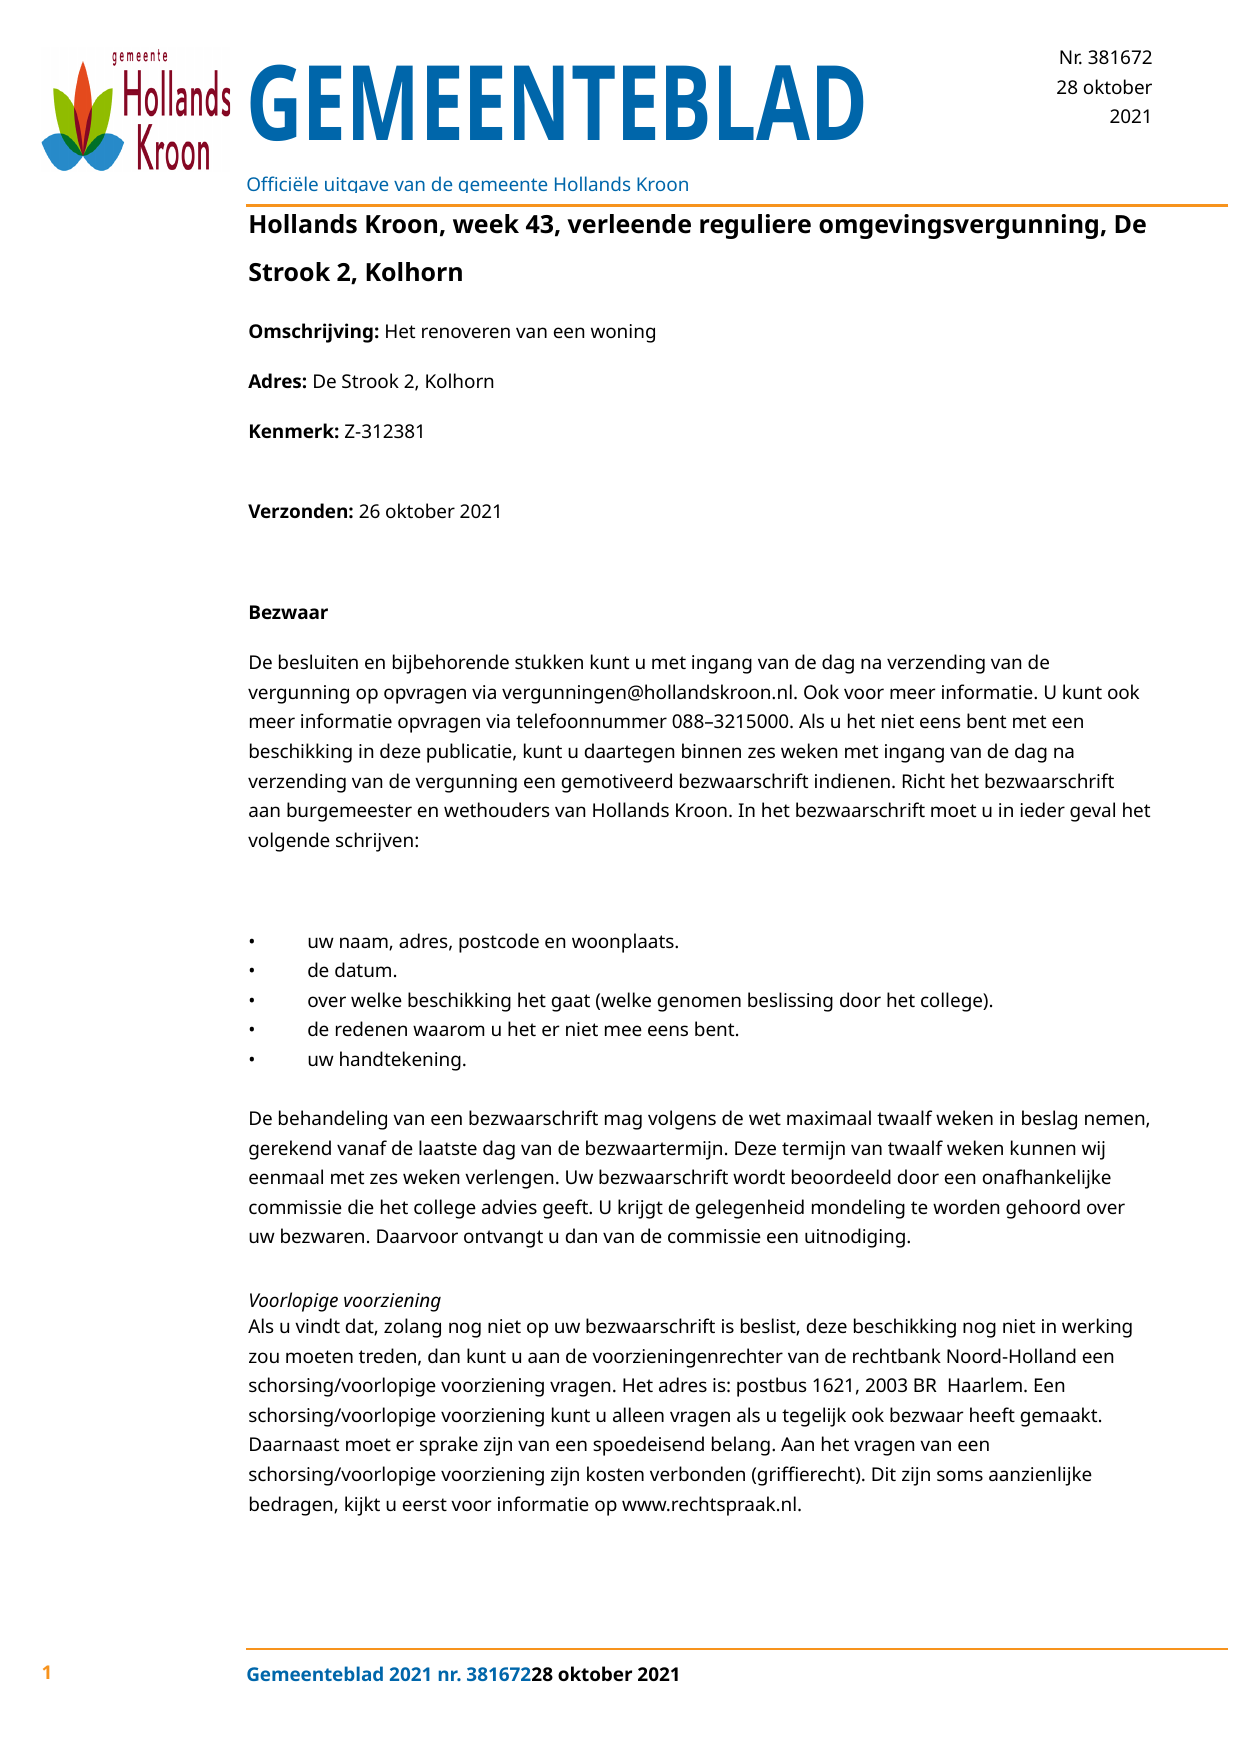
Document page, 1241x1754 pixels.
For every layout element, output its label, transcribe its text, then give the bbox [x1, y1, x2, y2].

list uw handtekening. [248, 1046, 1152, 1072]
list de datum. [248, 957, 1152, 983]
text Bezwaar [248, 599, 1152, 625]
text De besluiten en bijbehorende stukken kunt u met ingang van de dag na verzending van de vergunning op opvragen via vergunningen@hollandskroon.nl. Ook voor meer informatie. U kunt ook meer informatie opvragen via telefoonnummer 088–3215000. Als u het niet eens bent met een beschikking in deze publicatie, kunt u daartegen binnen zes weken met ingang van de dag na verzending van de vergunning een gemotiveerd bezwaarschrift indienen. Richt het bezwaarschrift aan burgemeester en wethouders van Hollands Kroon. In het bezwaarschrift moet u in ieder geval het volgende schrijven: [248, 649, 1152, 853]
table_header [700, 469, 1152, 495]
text Adres: De Strook 2, Kolhorn [248, 368, 1152, 394]
text Als u vindt dat, zolang nog niet op uw bezwaarschrift is beslist, deze beschikking nog niet in werking zou moeten treden, dan kunt u aan de voorzieningenrechter van de rechtbank Noord-Holland een schorsing/voorlopige voorziening vragen. Het adres is: postbus 1621, 2003 BR Haarlem. Een schorsing/voorlopige voorziening kunt u alleen vragen als u tegelijk ook bezwaar heeft gemaakt. Daarnaast moet er sprake zijn van een spoedeisend belang. Aan het vragen van een schorsing/voorlopige voorziening zijn kosten verbonden (griffierecht). Dit zijn soms aanzienlijke bedragen, kijkt u eerst voor informatie op www.rechtspraak.nl. [248, 1313, 1152, 1517]
list over welke beschikking het gaat (welke genomen beslissing door het college). [248, 987, 1152, 1013]
text Voorlopige voorziening [248, 1288, 1152, 1313]
text De behandeling van een bezwaarschrift mag volgens de wet maximaal twaalf weken in beslag nemen, gerekend vanaf de laatste dag van de bezwaartermijn. Deze termijn van twaalf weken kunnen wij eenmaal met zes weken verlengen. Uw bezwaarschrift wordt beoordeeld door een onafhankelijke commissie die het college advies geeft. U krijgt de gelegenheid mondeling te worden gehoord over uw bezwaren. Daarvoor ontvangt u dan van de commissie een uitnodiging. [248, 1105, 1152, 1249]
text Verzonden: 26 oktober 2021 [248, 498, 1152, 524]
list uw naam, adres, postcode en woonplaats. [248, 928, 1152, 953]
text Hollands Kroon, week 43, verleende reguliere omgevingsvergunning, De Strook 2, Kolhorn [248, 207, 1152, 288]
text Kenmerk: Z-312381 [248, 419, 1152, 444]
text Omschrijving: Het renoveren van een woning [248, 318, 1152, 344]
list de redenen waarom u het er niet mee eens bent. [248, 1017, 1152, 1042]
picture [41, 47, 231, 172]
table_header [248, 469, 700, 495]
